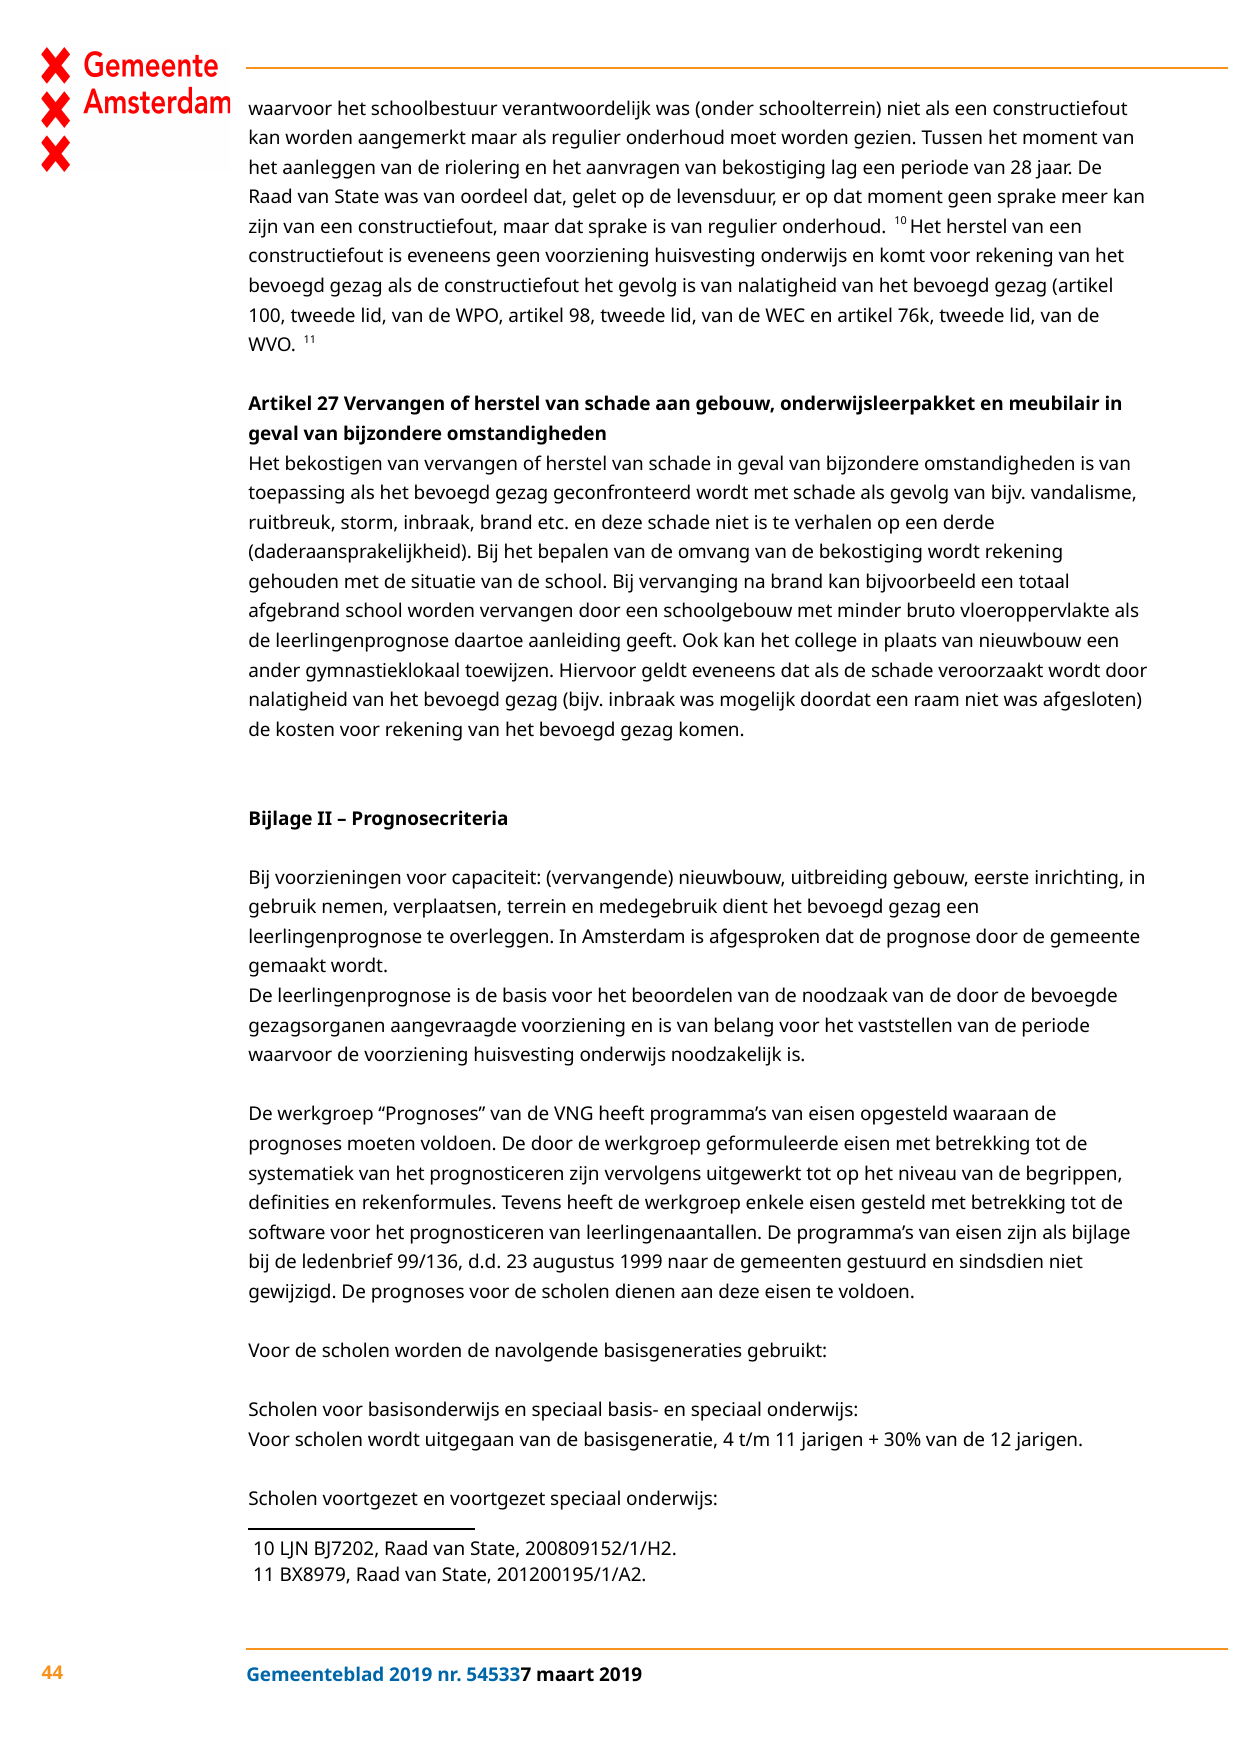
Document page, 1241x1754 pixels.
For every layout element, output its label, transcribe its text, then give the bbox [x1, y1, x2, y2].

text LJN BJ7202, Raad van State, 200809152/1/H2. [248, 1535, 1152, 1561]
text Artikel 27 Vervangen of herstel van schade aan gebouw, onderwijsleerpakket en meubilair in geval van bijzondere omstandigheden [248, 391, 1152, 446]
text De werkgroep “Prognoses” van de VNG heeft programma’s van eisen opgesteld waaraan de prognoses moeten voldoen. De door de werkgroep geformuleerde eisen met betrekking tot de systematiek van het prognosticeren zijn vervolgens uitgewerkt tot op het niveau van de begrippen, definities en rekenformules. Tevens heeft de werkgroep enkele eisen gesteld met betrekking tot de software voor het prognosticeren van leerlingenaantallen. De programma’s van eisen zijn als bijlage bij de ledenbrief 99/136, d.d. 23 augustus 1999 naar de gemeenten gestuurd en sindsdien niet gewijzigd. De prognoses voor de scholen dienen aan deze eisen te voldoen. [248, 1101, 1152, 1304]
text Voor scholen wordt uitgegaan van de basisgeneratie, 4 t/m 11 jarigen + 30% van de 12 jarigen. [248, 1426, 1152, 1452]
text Bijlage II – Prognosecriteria [248, 805, 1152, 831]
text Bij voorzieningen voor capaciteit: (vervangende) nieuwbouw, uitbreiding gebouw, eerste inrichting, in gebruik nemen, verplaatsen, terrein en medegebruik dient het bevoegd gezag een leerlingenprognose te overleggen. In Amsterdam is afgesproken dat de prognose door de gemeente gemaakt wordt. [248, 864, 1152, 978]
text Scholen voor basisonderwijs en speciaal basis- en speciaal onderwijs: [248, 1396, 1152, 1422]
picture [41, 47, 231, 172]
text BX8979, Raad van State, 201200195/1/A2. [248, 1561, 1152, 1586]
text Scholen voortgezet en voortgezet speciaal onderwijs: [248, 1485, 1152, 1511]
text waarvoor het schoolbestuur verantwoordelijk was (onder schoolterrein) niet als een constructiefout kan worden aangemerkt maar als regulier onderhoud moet worden gezien. Tussen het moment van het aanleggen van de riolering en het aanvragen van bekostiging lag een periode van 28 jaar. De Raad van State was van oordeel dat, gelet op de levensduur, er op dat moment geen sprake meer kan zijn van een constructiefout, maar dat sprake is van regulier onderhoud. Het herstel van een constructiefout is eveneens geen voorziening huisvesting onderwijs en komt voor rekening van het bevoegd gezag als de constructiefout het gevolg is van nalatigheid van het bevoegd gezag (artikel 100, tweede lid, van de WPO, artikel 98, tweede lid, van de WEC en artikel 76k, tweede lid, van de WVO. [248, 95, 1152, 357]
text Het bekostigen van vervangen of herstel van schade in geval van bijzondere omstandigheden is van toepassing als het bevoegd gezag geconfronteerd wordt met schade als gevolg van bijv. vandalisme, ruitbreuk, storm, inbraak, brand etc. en deze schade niet is te verhalen op een derde (daderaansprakelijkheid). Bij het bepalen van de omvang van de bekostiging wordt rekening gehouden met de situatie van de school. Bij vervanging na brand kan bijvoorbeeld een totaal afgebrand school worden vervangen door een schoolgebouw met minder bruto vloeroppervlakte als de leerlingenprognose daartoe aanleiding geeft. Ook kan het college in plaats van nieuwbouw een ander gymnastieklokaal toewijzen. Hiervoor geldt eveneens dat als de schade veroorzaakt wordt door nalatigheid van het bevoegd gezag (bijv. inbraak was mogelijk doordat een raam niet was afgesloten) de kosten voor rekening van het bevoegd gezag komen. [248, 450, 1152, 742]
text De leerlingenprognose is de basis voor het beoordelen van de noodzaak van de door de bevoegde gezagsorganen aangevraagde voorziening en is van belang voor het vaststellen van de periode waarvoor de voorziening huisvesting onderwijs noodzakelijk is. [248, 982, 1152, 1067]
text Voor de scholen worden de navolgende basisgeneraties gebruikt: [248, 1337, 1152, 1363]
